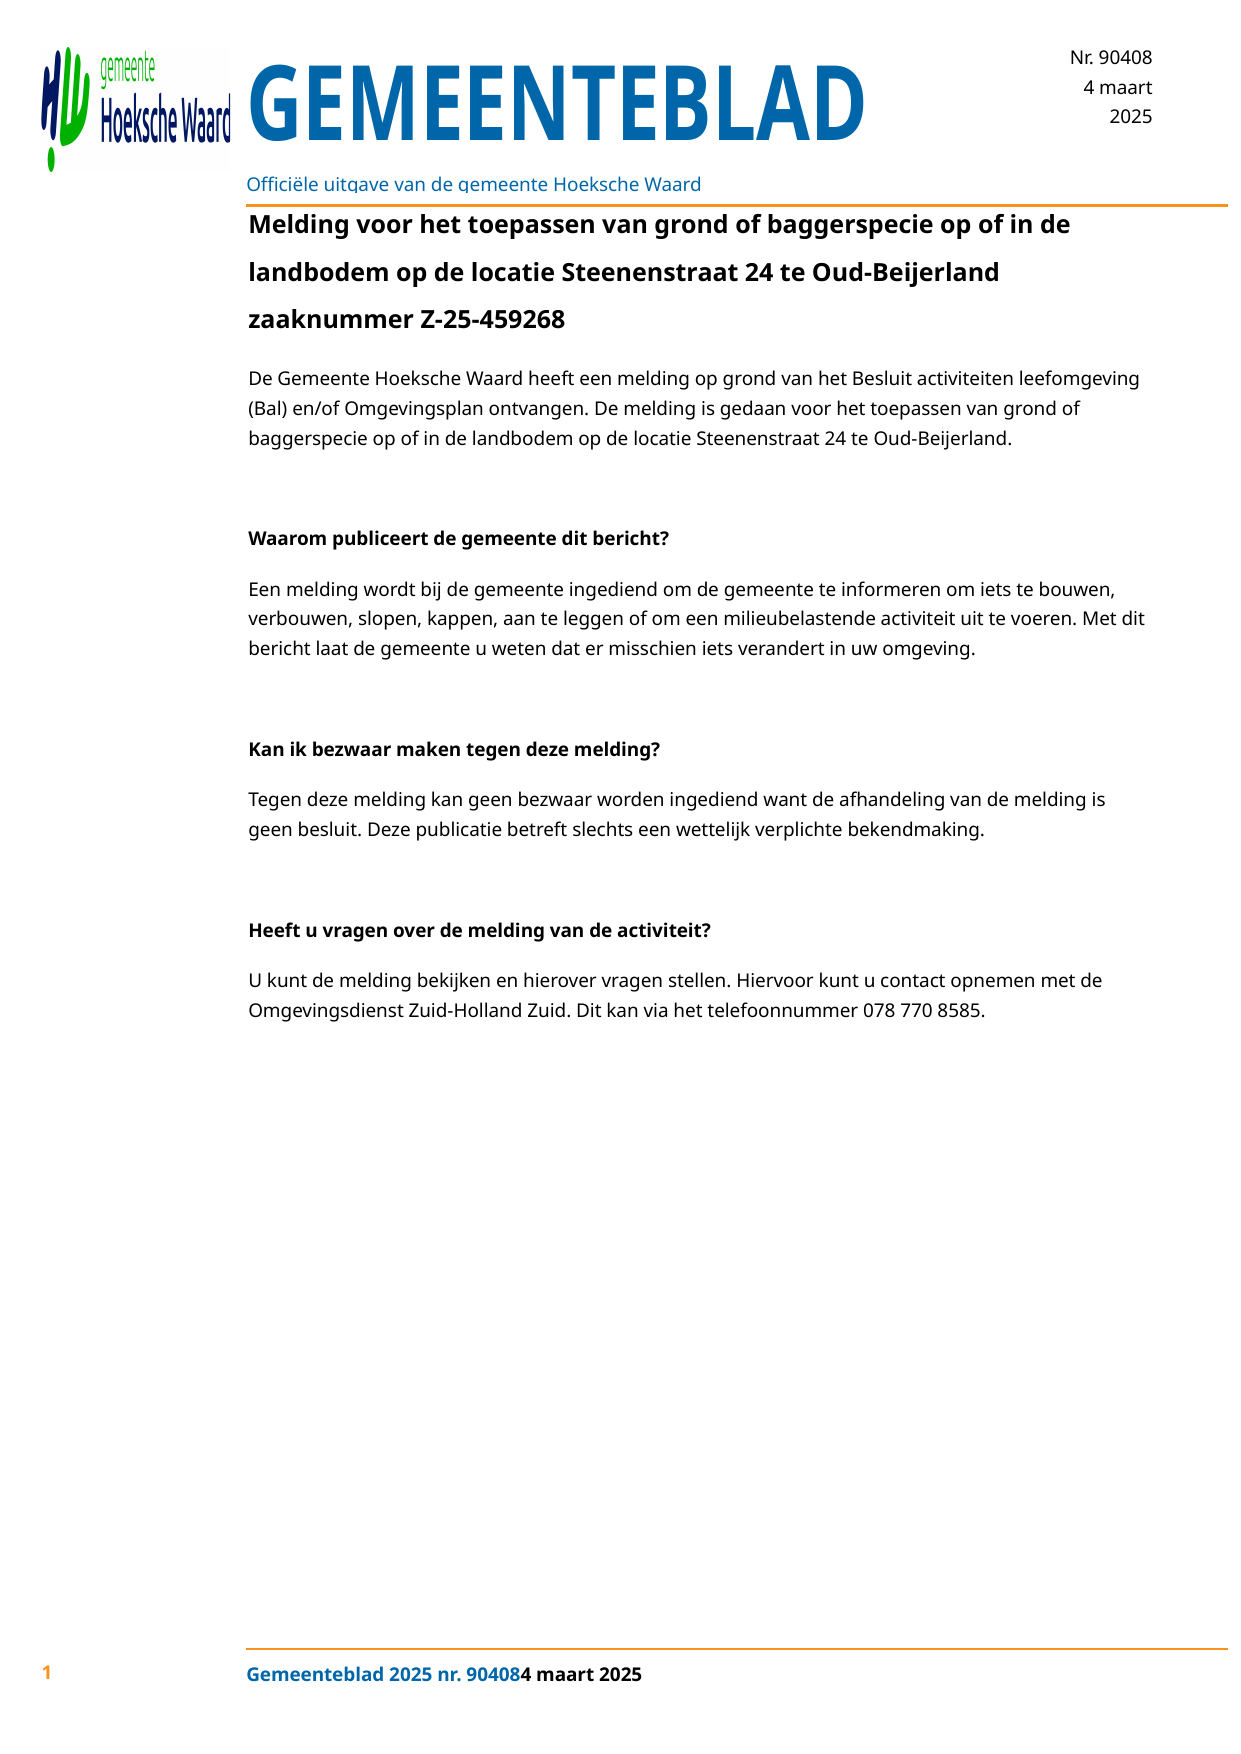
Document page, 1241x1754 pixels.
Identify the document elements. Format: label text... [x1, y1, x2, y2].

text Kan ik bezwaar maken tegen deze melding? [248, 736, 1152, 762]
text Waarom publiceert de gemeente dit bericht? [248, 526, 1152, 551]
picture [41, 47, 231, 172]
text Melding voor het toepassen van grond of baggerspecie op of in de landbodem op de locatie Steenenstraat 24 te Oud-Beijerland zaaknummer Z-25-459268 [248, 207, 1152, 336]
text Heeft u vragen over de melding van de activiteit? [248, 917, 1152, 942]
text Een melding wordt bij de gemeente ingediend om de gemeente te informeren om iets te bouwen, verbouwen, slopen, kappen, aan te leggen of om een milieubelastende activiteit uit te voeren. Met dit bericht laat de gemeente u weten dat er misschien iets verandert in uw omgeving. [248, 576, 1152, 661]
text U kunt de melding bekijken en hierover vragen stellen. Hiervoor kunt u contact opnemen met de Omgevingsdienst Zuid-Holland Zuid. Dit kan via het telefoonnummer 078 770 8585. [248, 967, 1152, 1022]
text De Gemeente Hoeksche Waard heeft een melding op grond van het Besluit activiteiten leefomgeving (Bal) en/of Omgevingsplan ontvangen. De melding is gedaan voor het toepassen van grond of baggerspecie op of in de landbodem op de locatie Steenenstraat 24 te Oud-Beijerland. [248, 366, 1152, 450]
text Tegen deze melding kan geen bezwaar worden ingediend want de afhandeling van de melding is geen besluit. Deze publicatie betreft slechts een wettelijk verplichte bekendmaking. [248, 786, 1152, 842]
